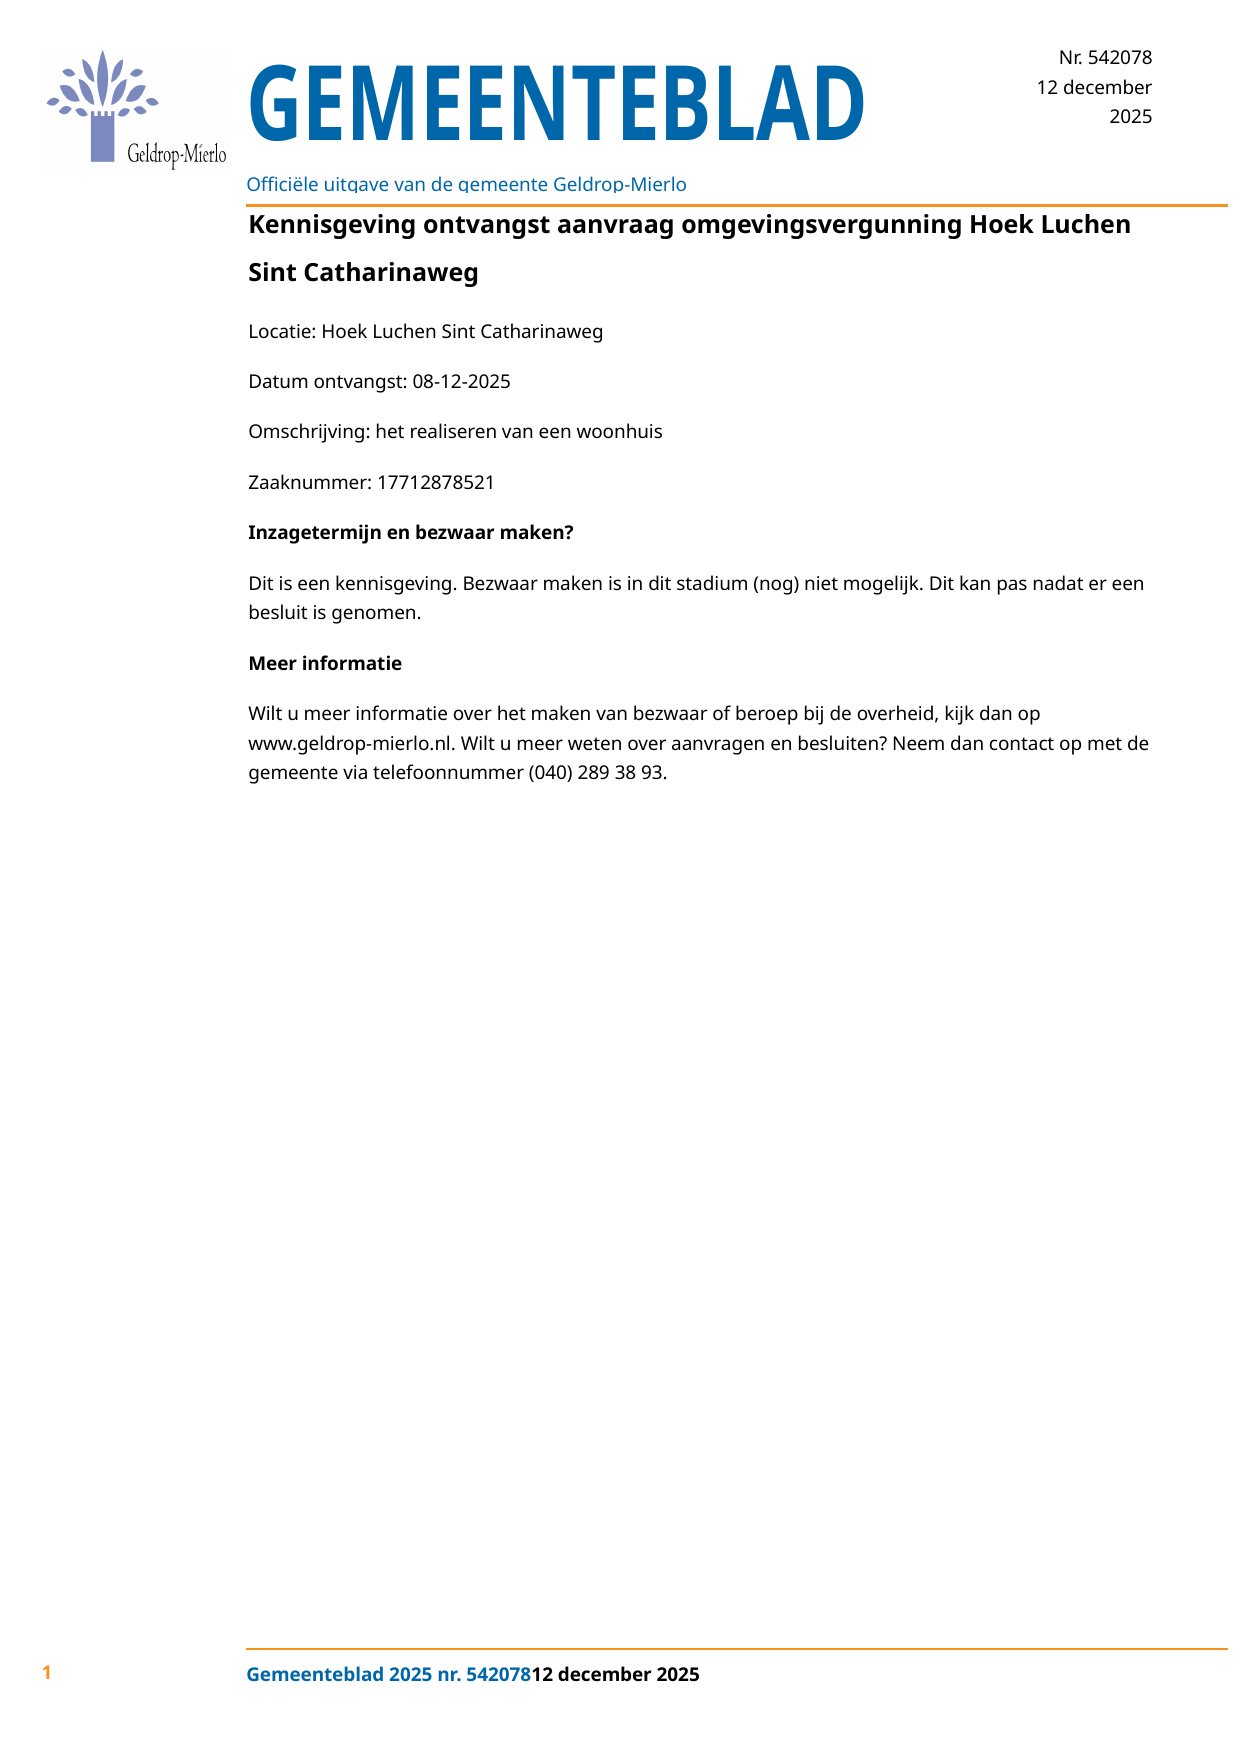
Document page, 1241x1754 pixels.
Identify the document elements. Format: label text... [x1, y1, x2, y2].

text Zaaknummer: 17712878521 [248, 469, 1152, 495]
text Locatie: Hoek Luchen Sint Catharinaweg [248, 318, 1152, 344]
text Kennisgeving ontvangst aanvraag omgevingsvergunning Hoek Luchen Sint Catharinaweg [248, 207, 1152, 288]
text Omschrijving: het realiseren van een woonhuis [248, 419, 1152, 444]
text Wilt u meer informatie over het maken van bezwaar of beroep bij de overheid, kijk dan op www.geldrop-mierlo.nl. Wilt u meer weten over aanvragen en besluiten? Neem dan contact op met de gemeente via telefoonnummer (040) 289 38 93. [248, 700, 1152, 785]
text Datum ontvangst: 08-12-2025 [248, 368, 1152, 394]
text Inzagetermijn en bezwaar maken? [248, 519, 1152, 545]
text Meer informatie [248, 650, 1152, 676]
picture [41, 47, 231, 172]
text Dit is een kennisgeving. Bezwaar maken is in dit stadium (nog) niet mogelijk. Dit kan pas nadat er een besluit is genomen. [248, 570, 1152, 625]
